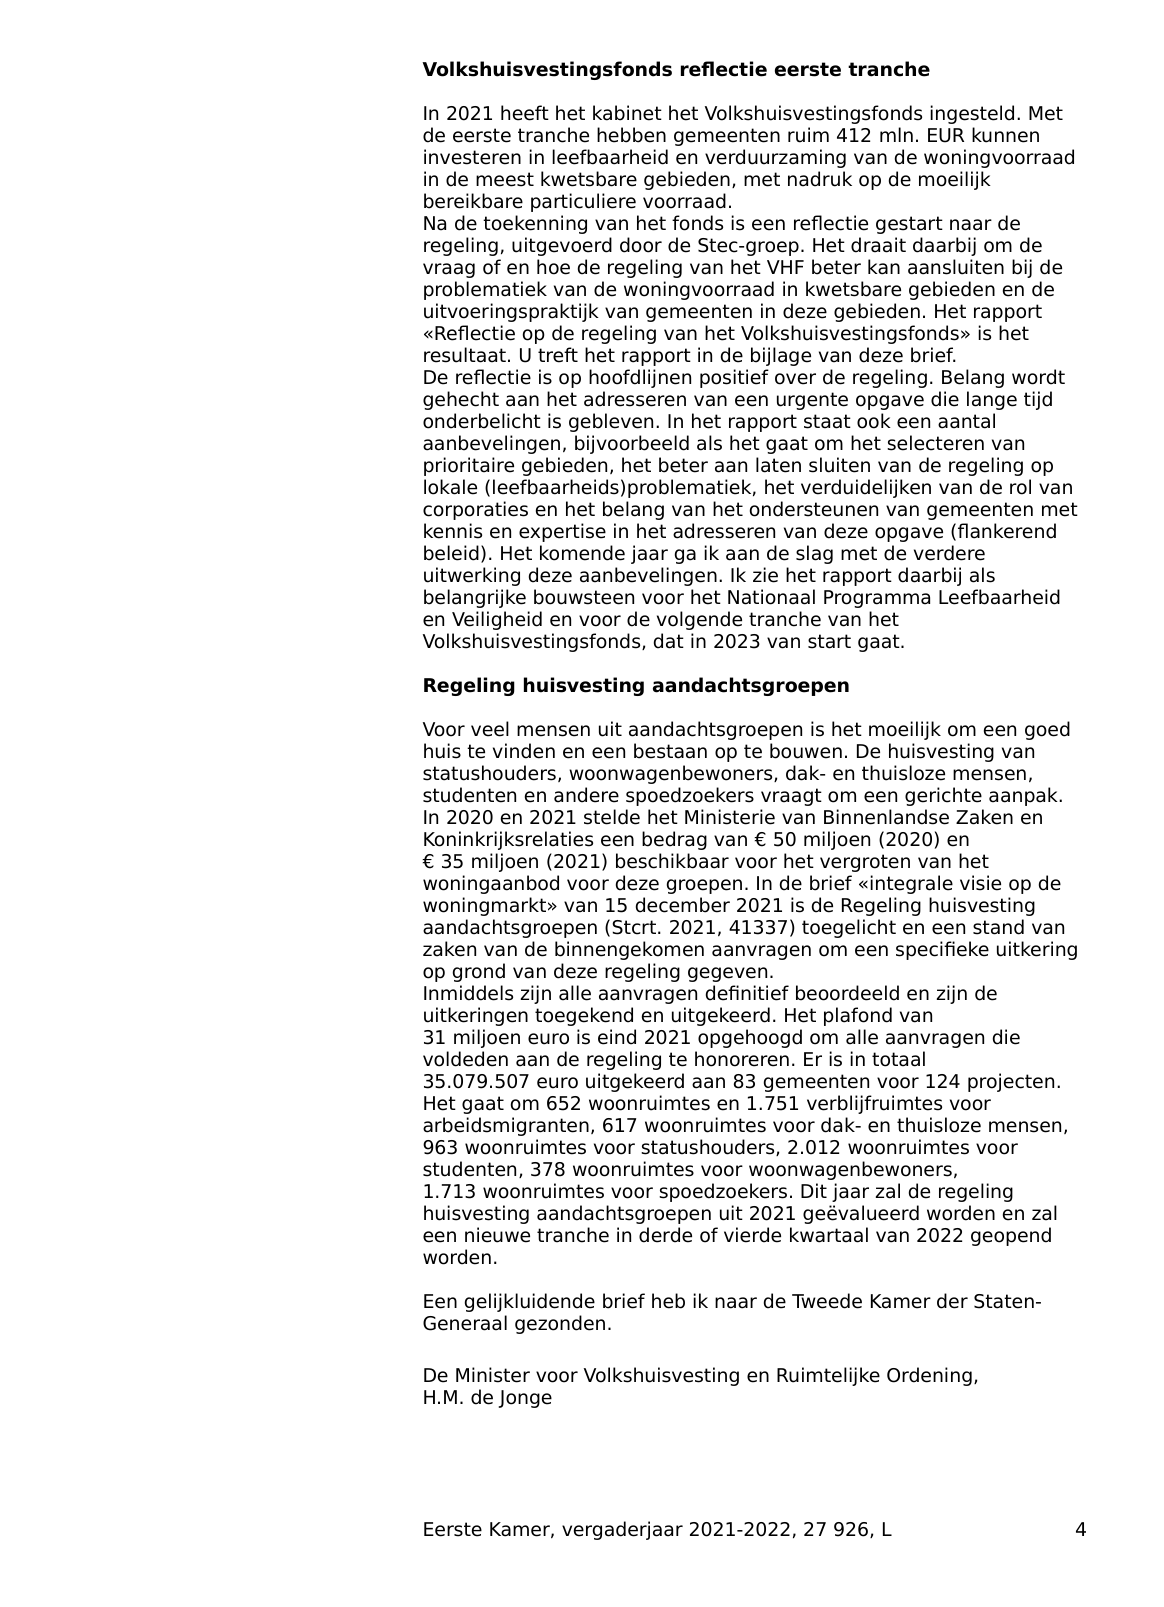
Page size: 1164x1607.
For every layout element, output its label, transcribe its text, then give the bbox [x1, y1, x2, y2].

subtitle Regeling huisvesting aandachtsgroepen [422, 675, 1087, 697]
text Voor veel mensen uit aandachtsgroepen is het moeilijk om een goed huis te vinden en een bestaan op te bouwen. De huisvesting van statushouders, woonwagenbewoners, dak- en thuisloze mensen, studenten en andere spoedzoekers vraagt om een gerichte aanpak. In 2020 en 2021 stelde het Ministerie van Binnenlandse Zaken en Koninkrijksrelaties een bedrag van € 50 miljoen (2020) en € 35 miljoen (2021) beschikbaar voor het vergroten van het woningaanbod voor deze groepen. In de brief «integrale visie op de woningmarkt» van 15 december 2021 is de Regeling huisvesting aandachtsgroepen (Stcrt. 2021, 41337) toegelicht en een stand van zaken van de binnengekomen aanvragen om een specifieke uitkering op grond van deze regeling gegeven. [422, 719, 1087, 983]
text De Minister voor Volkshuisvesting en Ruimtelijke Ordening, H.M. de Jonge [422, 1365, 1087, 1409]
text In 2021 heeft het kabinet het Volkshuisvestingsfonds ingesteld. Met de eerste tranche hebben gemeenten ruim 412 mln. EUR kunnen investeren in leefbaarheid en verduurzaming van de woningvoorraad in de meest kwetsbare gebieden, met nadruk op de moeilijk bereikbare particuliere voorraad. [422, 103, 1087, 213]
text Een gelijkluidende brief heb ik naar de Tweede Kamer der Staten-Generaal gezonden. [422, 1291, 1087, 1335]
subtitle Volkshuisvestingsfonds reflectie eerste tranche [422, 59, 1087, 81]
text Na de toekenning van het fonds is een reflectie gestart naar de regeling, uitgevoerd door de Stec-groep. Het draait daarbij om de vraag of en hoe de regeling van het VHF beter kan aansluiten bij de problematiek van de woningvoorraad in kwetsbare gebieden en de uitvoeringspraktijk van gemeenten in deze gebieden. Het rapport «Reflectie op de regeling van het Volkshuisvestingsfonds» is het resultaat. U treft het rapport in de bijlage van deze brief. [422, 213, 1087, 367]
text Inmiddels zijn alle aanvragen definitief beoordeeld en zijn de uitkeringen toegekend en uitgekeerd. Het plafond van 31 miljoen euro is eind 2021 opgehoogd om alle aanvragen die voldeden aan de regeling te honoreren. Er is in totaal 35.079.507 euro uitgekeerd aan 83 gemeenten voor 124 projecten. Het gaat om 652 woonruimtes en 1.751 verblijfruimtes voor arbeidsmigranten, 617 woonruimtes voor dak- en thuisloze mensen, 963 woonruimtes voor statushouders, 2.012 woonruimtes voor studenten, 378 woonruimtes voor woonwagenbewoners, 1.713 woonruimtes voor spoedzoekers. Dit jaar zal de regeling huisvesting aandachtsgroepen uit 2021 geëvalueerd worden en zal een nieuwe tranche in derde of vierde kwartaal van 2022 geopend worden. [422, 983, 1087, 1268]
text De reflectie is op hoofdlijnen positief over de regeling. Belang wordt gehecht aan het adresseren van een urgente opgave die lange tijd onderbelicht is gebleven. In het rapport staat ook een aantal aanbevelingen, bijvoorbeeld als het gaat om het selecteren van prioritaire gebieden, het beter aan laten sluiten van de regeling op lokale (leefbaarheids)problematiek, het verduidelijken van de rol van corporaties en het belang van het ondersteunen van gemeenten met kennis en expertise in het adresseren van deze opgave (flankerend beleid). Het komende jaar ga ik aan de slag met de verdere uitwerking deze aanbevelingen. Ik zie het rapport daarbij als belangrijke bouwsteen voor het Nationaal Programma Leefbaarheid en Veiligheid en voor de volgende tranche van het Volkshuisvestingsfonds, dat in 2023 van start gaat. [422, 367, 1087, 653]
